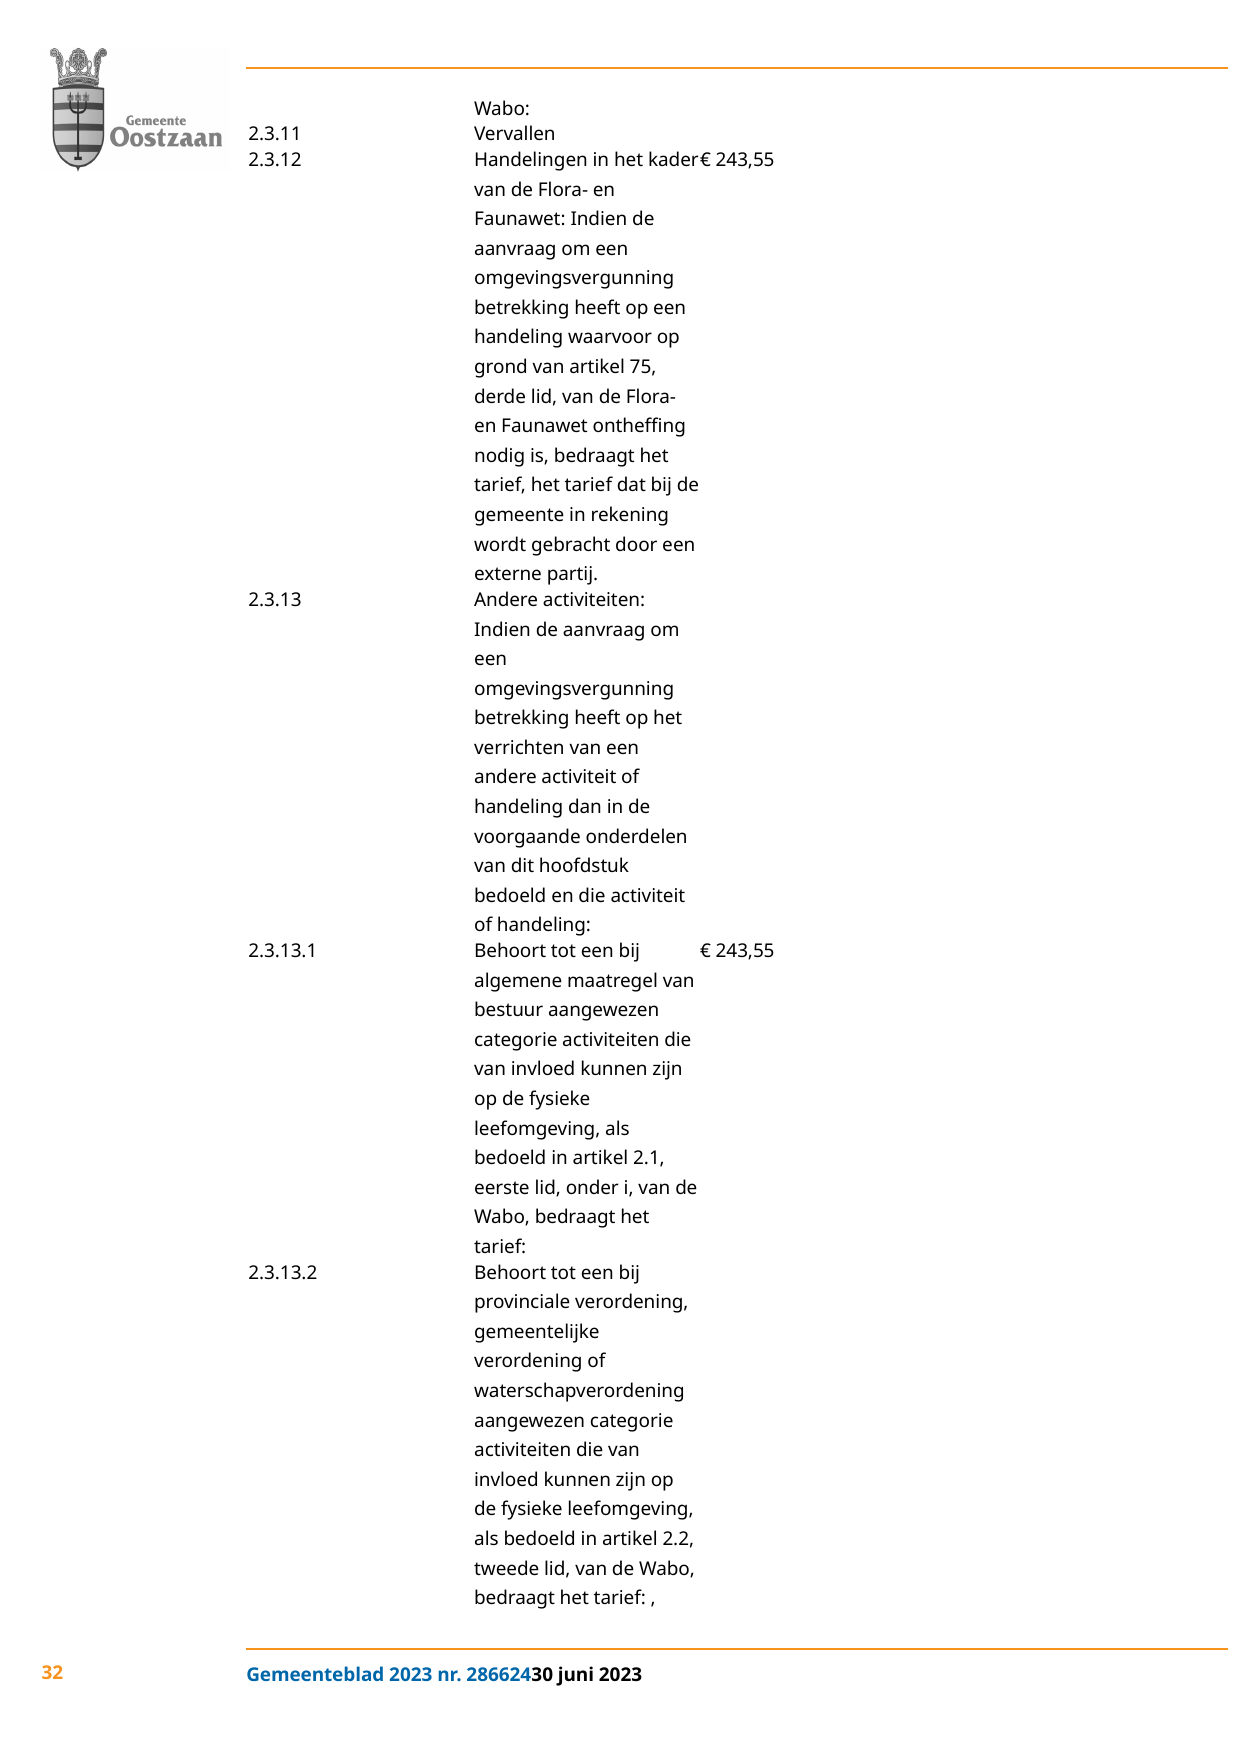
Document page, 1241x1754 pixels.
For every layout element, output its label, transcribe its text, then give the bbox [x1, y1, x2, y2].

table_cell [700, 121, 926, 146]
table_cell € 243,55 [700, 937, 926, 1259]
table_cell Vervallen [474, 121, 700, 146]
table_cell [926, 146, 1152, 586]
table_cell [700, 95, 926, 121]
table_cell 2.3.13.2 [248, 1259, 474, 1610]
table_cell [700, 1259, 926, 1610]
table_cell [248, 95, 474, 121]
table_cell Behoort tot een bij algemene maatregel van bestuur aangewezen categorie activiteiten die van invloed kunnen zijn op de fysieke leefomgeving, als bedoeld in artikel 2.1, eerste lid, onder i, van de Wabo, bedraagt het tarief: [474, 937, 700, 1259]
table_cell 2.3.13.1 [248, 937, 474, 1259]
table_cell 2.3.13 [248, 586, 474, 937]
table_cell [926, 95, 1152, 121]
table_cell [700, 586, 926, 937]
table_cell Behoort tot een bij provinciale verordening, gemeentelijke verordening of waterschapverordening aangewezen categorie activiteiten die van invloed kunnen zijn op de fysieke leefomgeving, als bedoeld in artikel 2.2, tweede lid, van de Wabo, bedraagt het tarief: , [474, 1259, 700, 1610]
table_cell 2.3.12 [248, 146, 474, 586]
table_cell [926, 121, 1152, 146]
table_cell Andere activiteiten: Indien de aanvraag om een omgevingsvergunning betrekking heeft op het verrichten van een andere activiteit of handeling dan in de voorgaande onderdelen van dit hoofdstuk bedoeld en die activiteit of handeling: [474, 586, 700, 937]
table_cell Handelingen in het kader van de Flora- en Faunawet: Indien de aanvraag om een omgevingsvergunning betrekking heeft op een handeling waarvoor op grond van artikel 75, derde lid, van de Flora- en Faunawet ontheffing nodig is, bedraagt het tarief, het tarief dat bij de gemeente in rekening wordt gebracht door een externe partij. [474, 146, 700, 586]
table_cell € 243,55 [700, 146, 926, 586]
table_cell [926, 586, 1152, 937]
table_cell 2.3.11 [248, 121, 474, 146]
table_cell [926, 1259, 1152, 1610]
picture [41, 47, 231, 172]
table_cell [926, 937, 1152, 1259]
table_cell Wabo: [474, 95, 700, 121]
